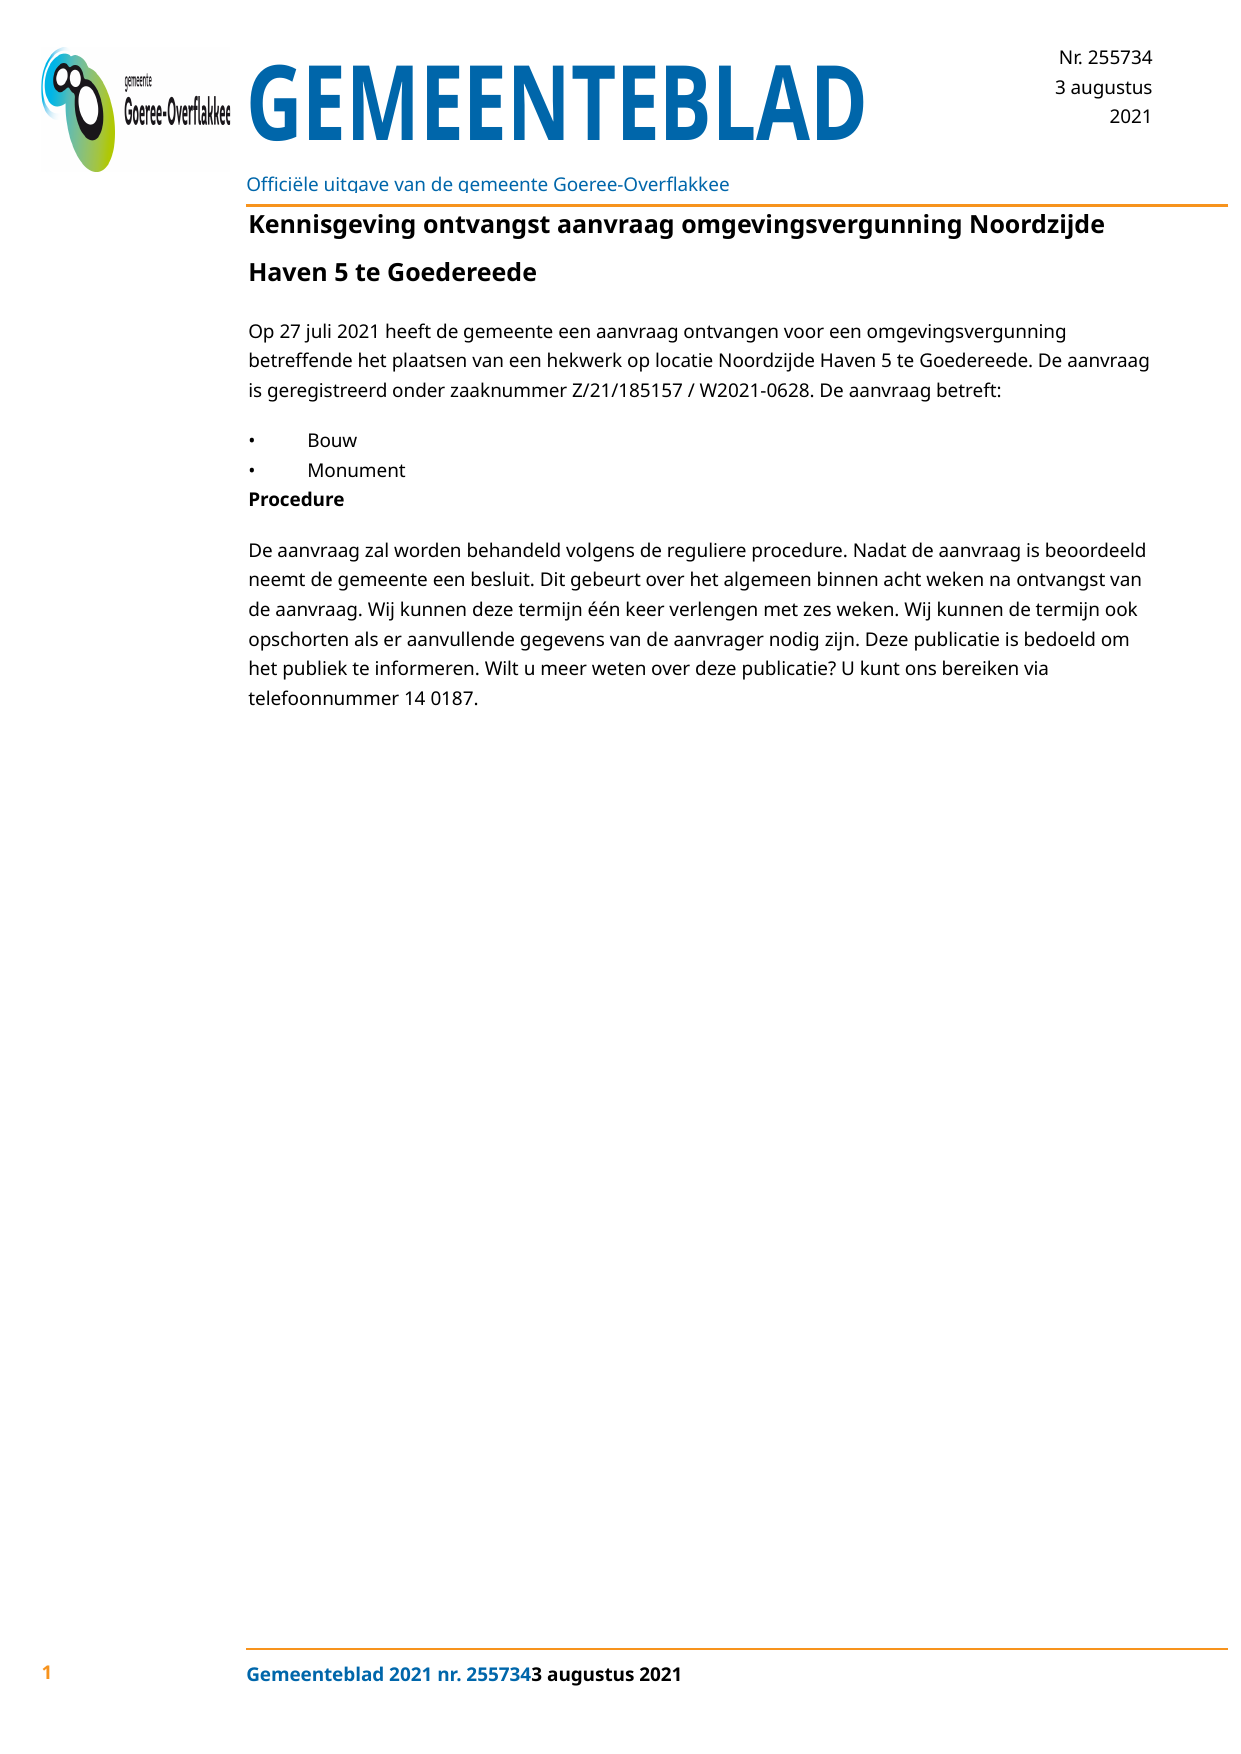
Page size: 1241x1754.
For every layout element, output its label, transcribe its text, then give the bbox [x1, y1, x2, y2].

list Bouw [248, 427, 1152, 453]
picture [41, 47, 231, 172]
text Op 27 juli 2021 heeft de gemeente een aanvraag ontvangen voor een omgevingsvergunning betreffende het plaatsen van een hekwerk op locatie Noordzijde Haven 5 te Goedereede. De aanvraag is geregistreerd onder zaaknummer Z/21/185157 / W2021-0628. De aanvraag betreft: [248, 318, 1152, 403]
list Monument [248, 457, 1152, 483]
text Procedure [248, 487, 1152, 512]
text De aanvraag zal worden behandeld volgens de reguliere procedure. Nadat de aanvraag is beoordeeld neemt de gemeente een besluit. Dit gebeurt over het algemeen binnen acht weken na ontvangst van de aanvraag. Wij kunnen deze termijn één keer verlengen met zes weken. Wij kunnen de termijn ook opschorten als er aanvullende gegevens van de aanvrager nodig zijn. Deze publicatie is bedoeld om het publiek te informeren. Wilt u meer weten over deze publicatie? U kunt ons bereiken via telefoonnummer 14 0187. [248, 537, 1152, 711]
text Kennisgeving ontvangst aanvraag omgevingsvergunning Noordzijde Haven 5 te Goedereede [248, 207, 1152, 288]
